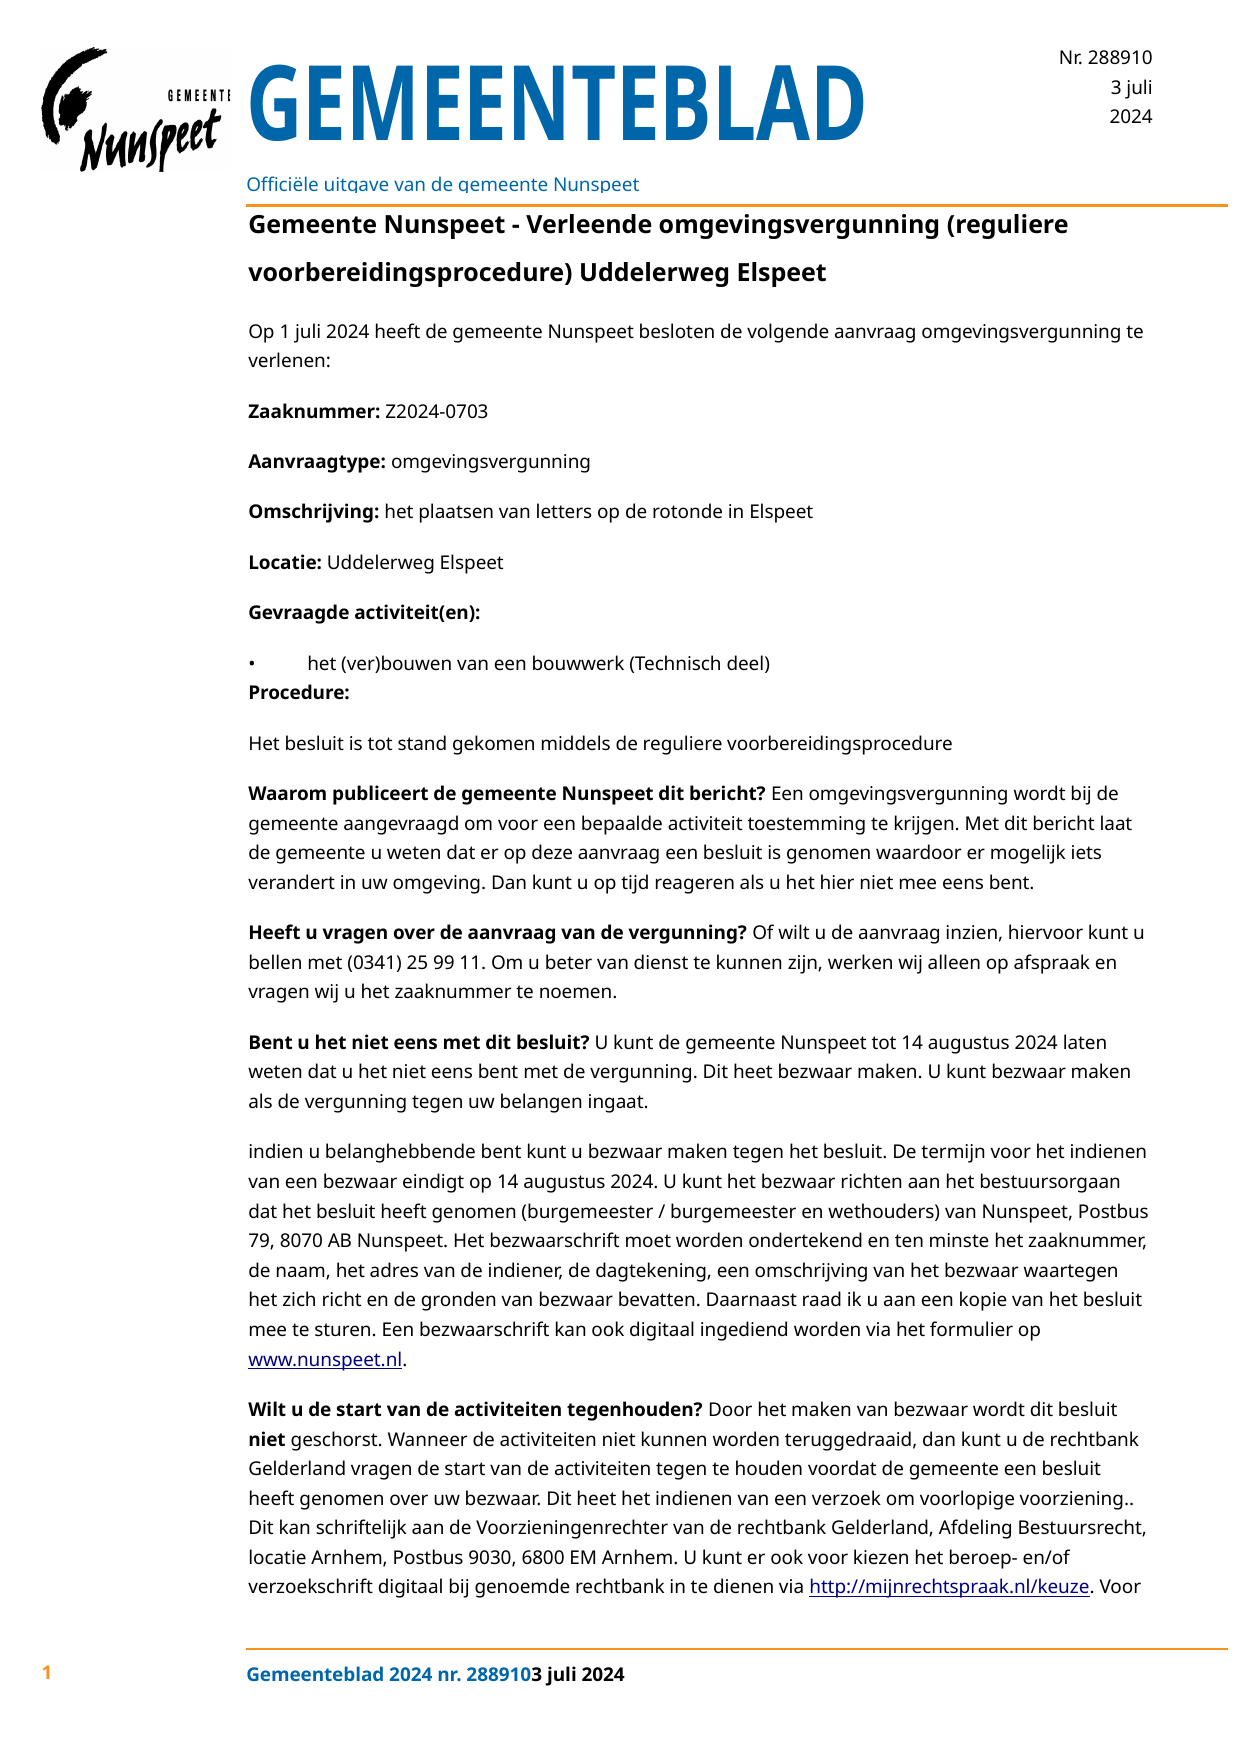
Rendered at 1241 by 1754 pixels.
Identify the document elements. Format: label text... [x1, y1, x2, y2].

text Heeft u vragen over de aanvraag van de vergunning? Of wilt u de aanvraag inzien, hiervoor kunt u bellen met (0341) 25 99 11. Om u beter van dienst te kunnen zijn, werken wij alleen op afspraak en vragen wij u het zaaknummer te noemen. [248, 919, 1152, 1004]
text Locatie: Uddelerweg Elspeet [248, 549, 1152, 575]
text Zaaknummer: Z2024-0703 [248, 398, 1152, 424]
text Aanvraagtype: omgevingsvergunning [248, 448, 1152, 474]
text Waarom publiceert de gemeente Nunspeet dit bericht? Een omgevingsvergunning wordt bij de gemeente aangevraagd om voor een bepaalde activiteit toestemming te krijgen. Met dit bericht laat de gemeente u weten dat er op deze aanvraag een besluit is genomen waardoor er mogelijk iets verandert in uw omgeving. Dan kunt u op tijd reageren als u het hier niet mee eens bent. [248, 780, 1152, 895]
list het (ver)bouwen van een bouwwerk (Technisch deel) [248, 650, 1152, 676]
text Omschrijving: het plaatsen van letters op de rotonde in Elspeet [248, 499, 1152, 524]
text Procedure: [248, 679, 1152, 705]
picture [41, 47, 231, 172]
text Wilt u de start van de activiteiten tegenhouden? Door het maken van bezwaar wordt dit besluit niet geschorst. Wanneer de activiteiten niet kunnen worden teruggedraaid, dan kunt u de rechtbank Gelderland vragen de start van de activiteiten tegen te houden voordat de gemeente een besluit heeft genomen over uw bezwaar. Dit heet het indienen van een verzoek om voorlopige voorziening.. Dit kan schriftelijk aan de Voorzieningenrechter van de rechtbank Gelderland, Afdeling Bestuursrecht, locatie Arnhem, Postbus 9030, 6800 EM Arnhem. U kunt er ook voor kiezen het beroep- en/of verzoekschrift digitaal bij genoemde rechtbank in te dienen via http://mijnrechtspraak.nl/keuze. Voor [248, 1396, 1152, 1599]
text Gemeente Nunspeet - Verleende omgevingsvergunning (reguliere voorbereidingsprocedure) Uddelerweg Elspeet [248, 207, 1152, 288]
text Gevraagde activiteit(en): [248, 599, 1152, 625]
text Het besluit is tot stand gekomen middels de reguliere voorbereidingsprocedure [248, 730, 1152, 756]
text indien u belanghebbende bent kunt u bezwaar maken tegen het besluit. De termijn voor het indienen van een bezwaar eindigt op 14 augustus 2024. U kunt het bezwaar richten aan het bestuursorgaan dat het besluit heeft genomen (burgemeester / burgemeester en wethouders) van Nunspeet, Postbus 79, 8070 AB Nunspeet. Het bezwaarschrift moet worden ondertekend en ten minste het zaaknummer, de naam, het adres van de indiener, de dagtekening, een omschrijving van het bezwaar waartegen het zich richt en de gronden van bezwaar bevatten. Daarnaast raad ik u aan een kopie van het besluit mee te sturen. Een bezwaarschrift kan ook digitaal ingediend worden via het formulier op www.nunspeet.nl. [248, 1139, 1152, 1372]
text Bent u het niet eens met dit besluit? U kunt de gemeente Nunspeet tot 14 augustus 2024 laten weten dat u het niet eens bent met de vergunning. Dit heet bezwaar maken. U kunt bezwaar maken als de vergunning tegen uw belangen ingaat. [248, 1029, 1152, 1114]
text Op 1 juli 2024 heeft de gemeente Nunspeet besloten de volgende aanvraag omgevingsvergunning te verlenen: [248, 318, 1152, 373]
